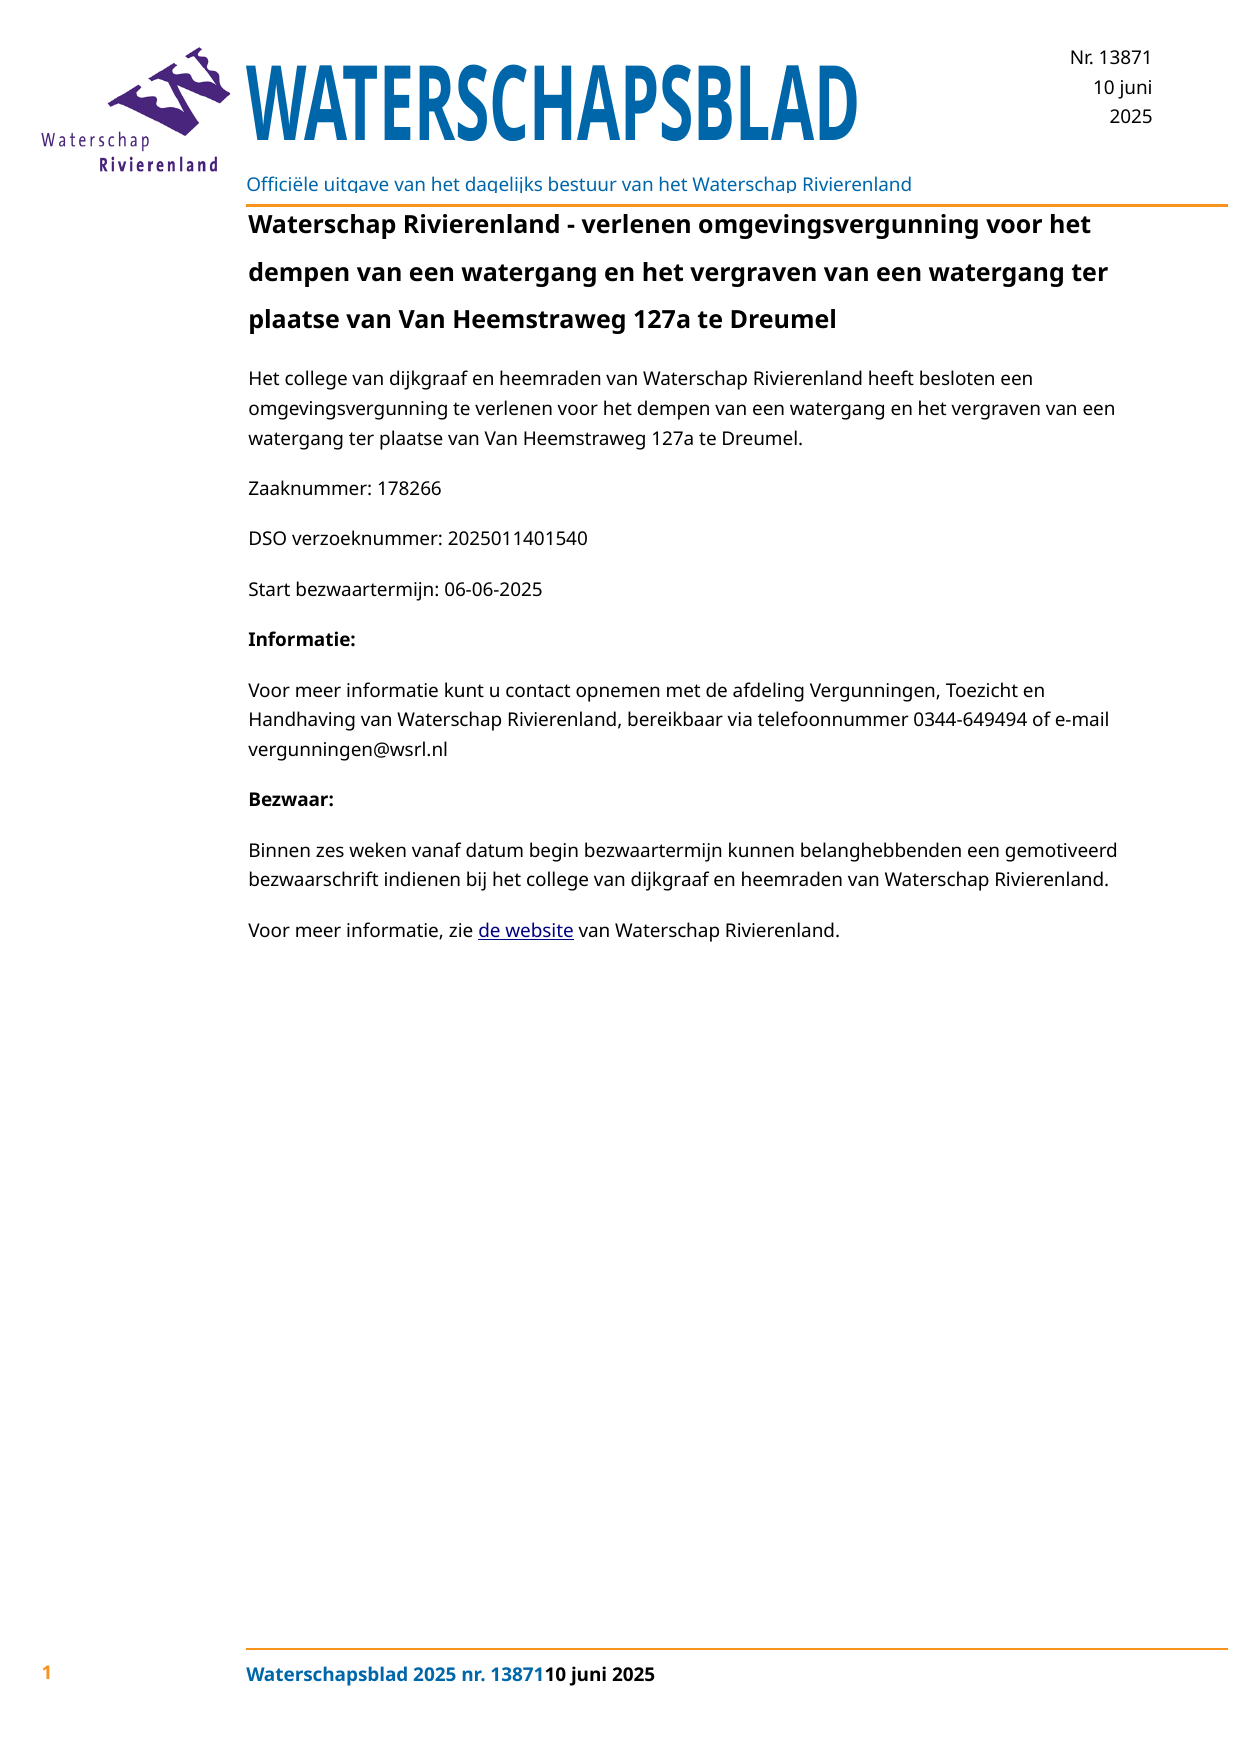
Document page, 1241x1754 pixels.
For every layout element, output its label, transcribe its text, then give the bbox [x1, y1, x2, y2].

text Het college van dijkgraaf en heemraden van Waterschap Rivierenland heeft besloten een omgevingsvergunning te verlenen voor het dempen van een watergang en het vergraven van een watergang ter plaatse van Van Heemstraweg 127a te Dreumel. [248, 366, 1152, 450]
text DSO verzoeknummer: 2025011401540 [248, 526, 1152, 551]
text Binnen zes weken vanaf datum begin bezwaartermijn kunnen belanghebbenden een gemotiveerd bezwaarschrift indienen bij het college van dijkgraaf en heemraden van Waterschap Rivierenland. [248, 837, 1152, 892]
text Voor meer informatie kunt u contact opnemen met de afdeling Vergunningen, Toezicht en Handhaving van Waterschap Rivierenland, bereikbaar via telefoonnummer 0344-649494 of e-mail vergunningen@wsrl.nl [248, 677, 1152, 762]
text Bezwaar: [248, 786, 1152, 812]
text Informatie: [248, 626, 1152, 652]
text Voor meer informatie, zie de website van Waterschap Rivierenland. [248, 917, 1152, 942]
text Waterschap Rivierenland - verlenen omgevingsvergunning voor het dempen van een watergang en het vergraven van een watergang ter plaatse van Van Heemstraweg 127a te Dreumel [248, 207, 1152, 336]
text Zaaknummer: 178266 [248, 475, 1152, 501]
picture [41, 47, 231, 172]
text Start bezwaartermijn: 06-06-2025 [248, 576, 1152, 602]
